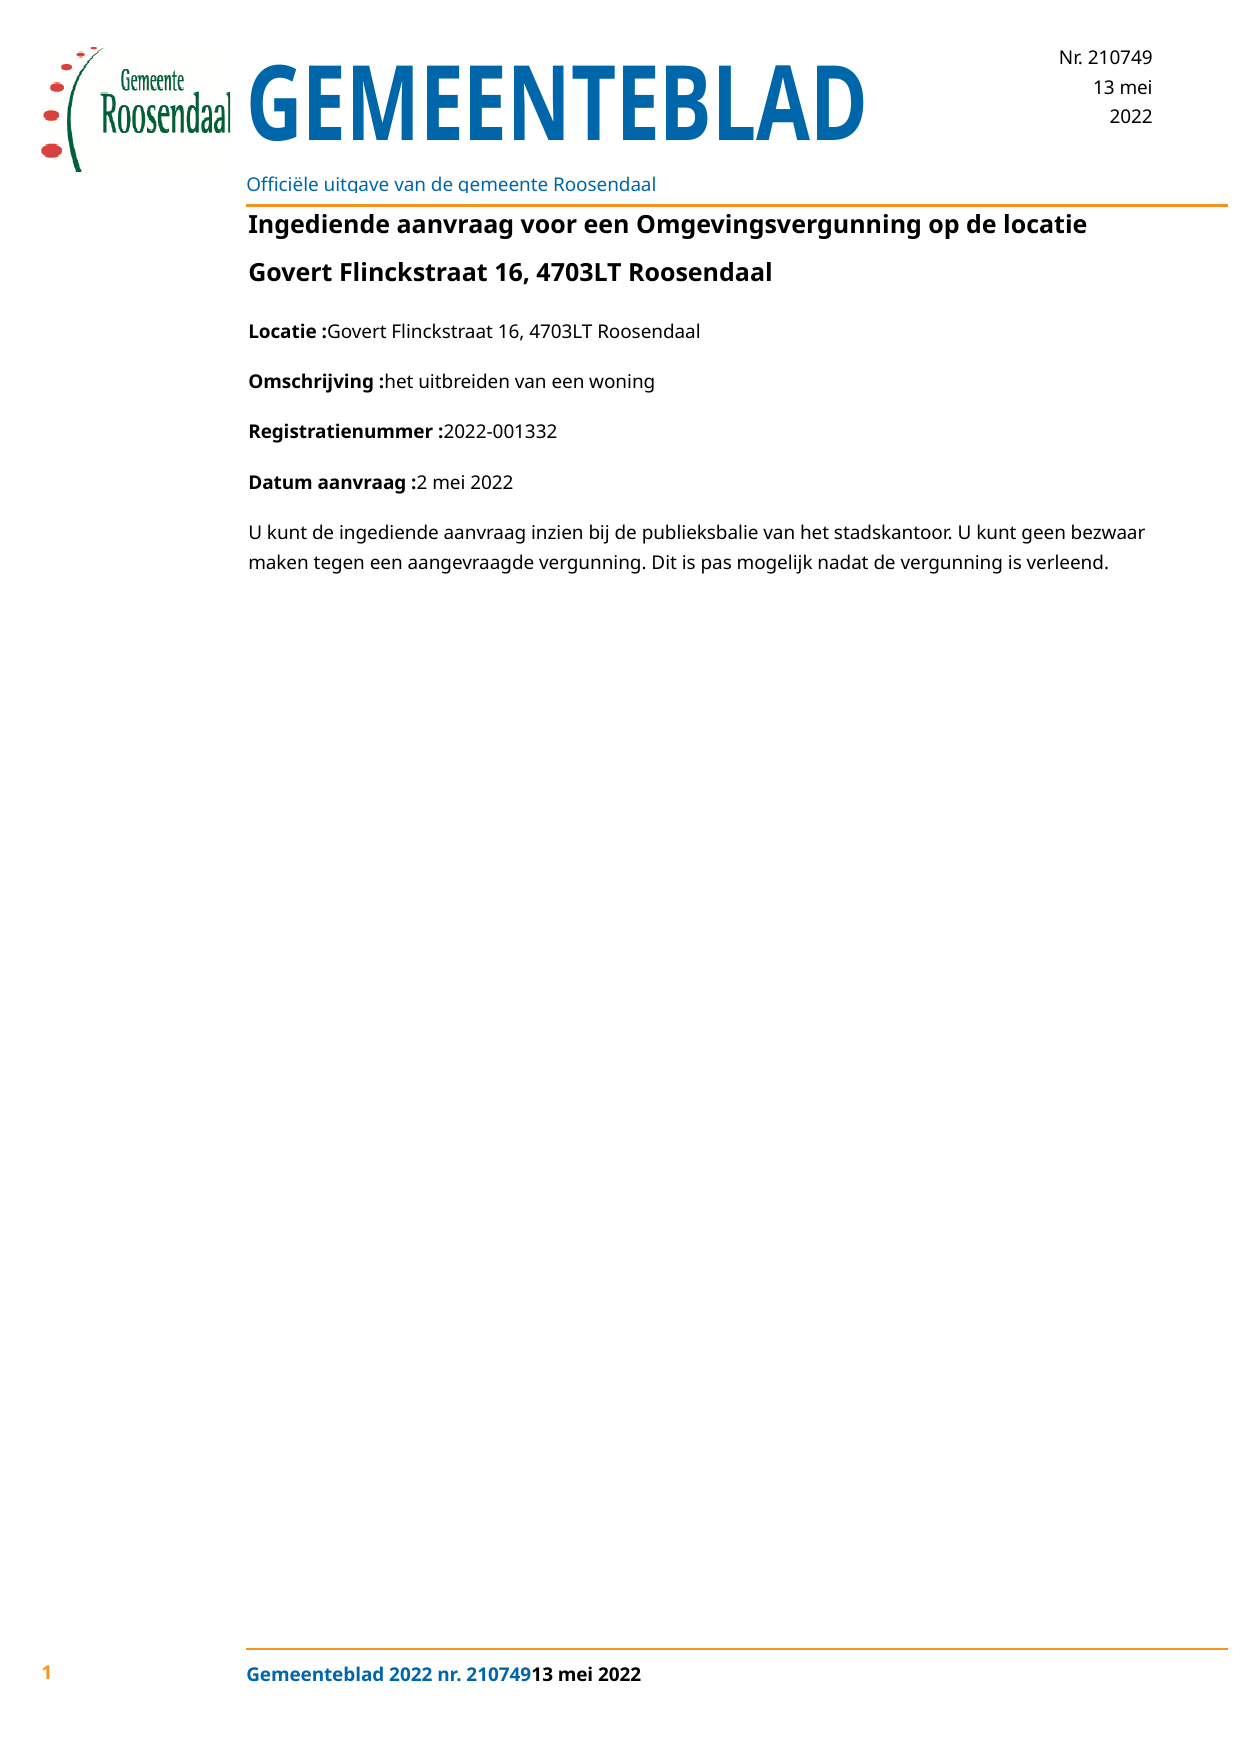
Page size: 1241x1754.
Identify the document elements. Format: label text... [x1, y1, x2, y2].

text U kunt de ingediende aanvraag inzien bij de publieksbalie van het stadskantoor. U kunt geen bezwaar maken tegen een aangevraagde vergunning. Dit is pas mogelijk nadat de vergunning is verleend. [248, 519, 1152, 575]
text Locatie :Govert Flinckstraat 16, 4703LT Roosendaal [248, 318, 1152, 344]
text Ingediende aanvraag voor een Omgevingsvergunning op de locatie Govert Flinckstraat 16, 4703LT Roosendaal [248, 207, 1152, 288]
picture [41, 47, 231, 172]
text Datum aanvraag :2 mei 2022 [248, 469, 1152, 495]
text Registratienummer :2022-001332 [248, 419, 1152, 444]
text Omschrijving :het uitbreiden van een woning [248, 368, 1152, 394]
